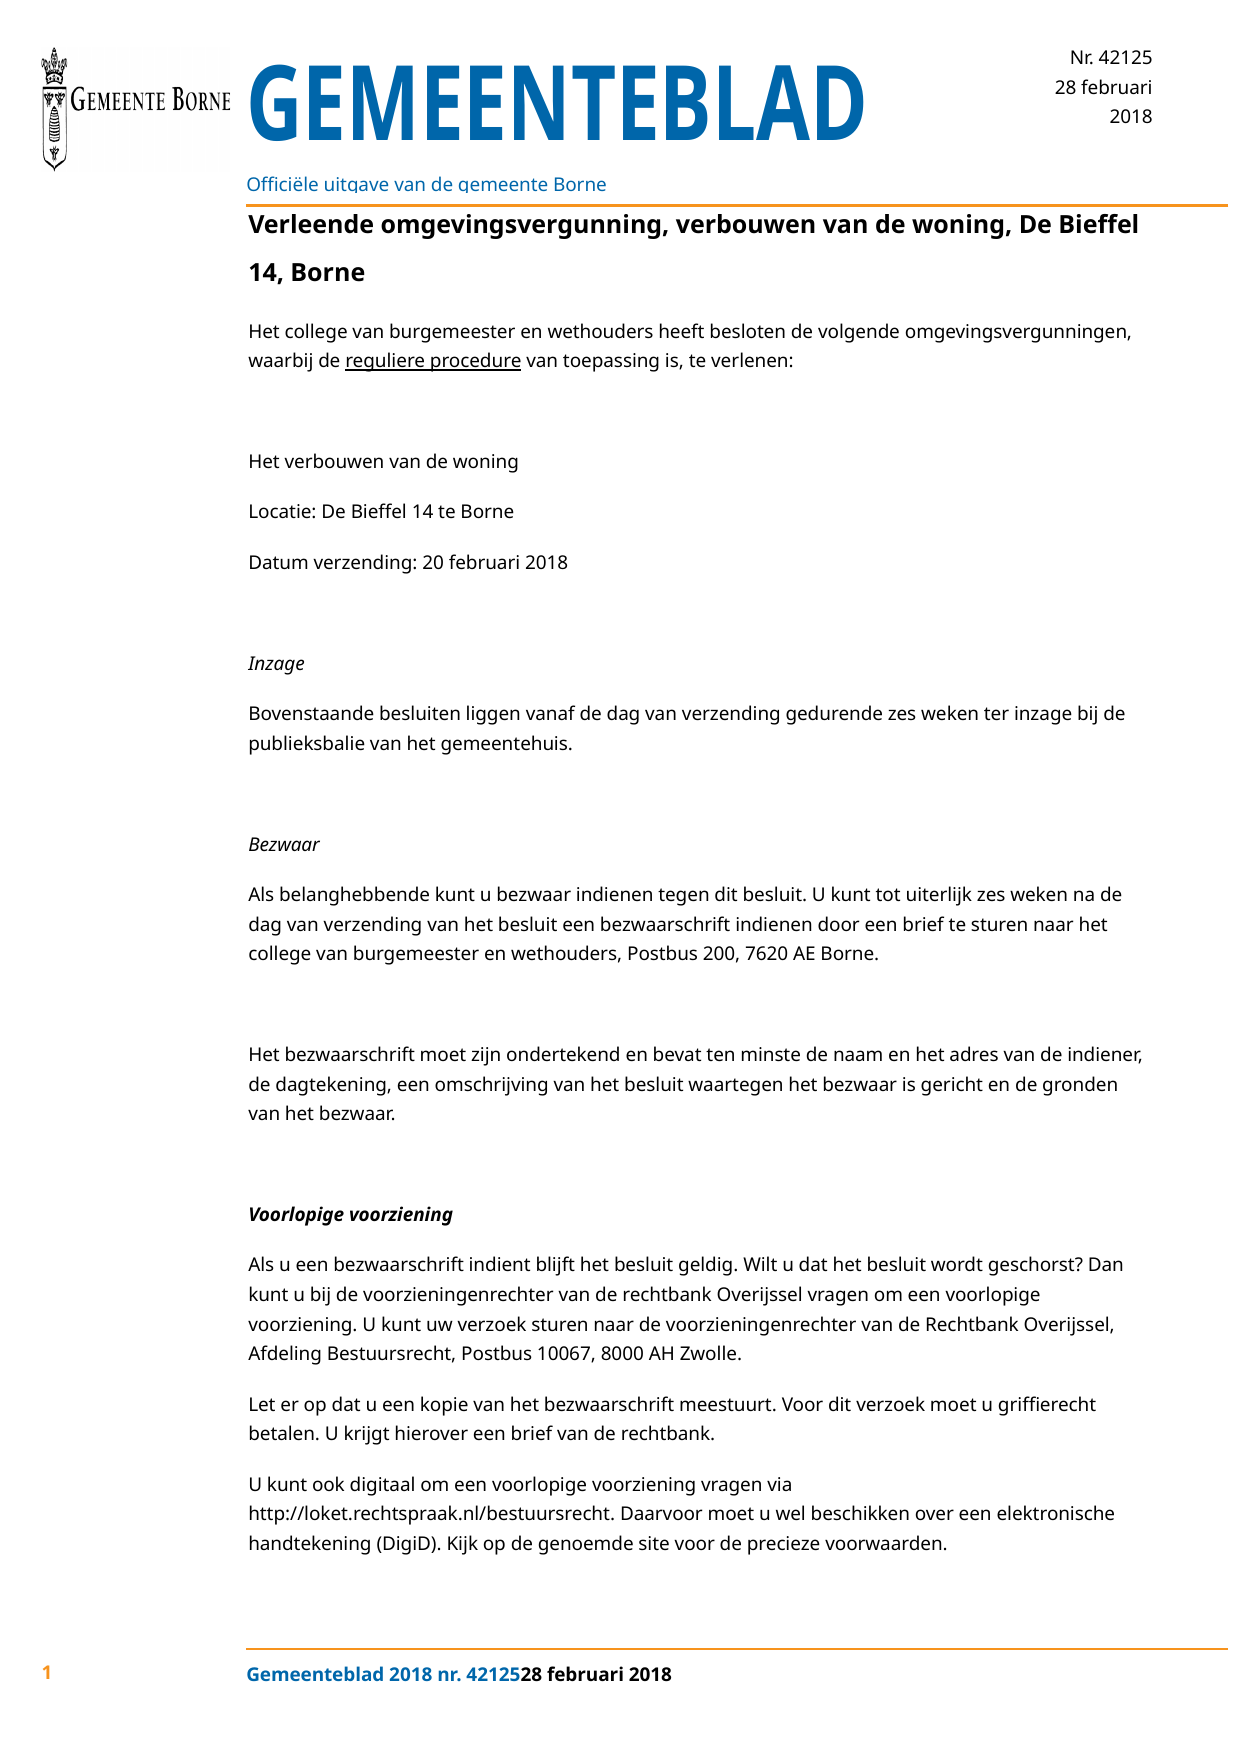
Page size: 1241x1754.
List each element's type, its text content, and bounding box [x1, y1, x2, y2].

text U kunt ook digitaal om een voorlopige voorziening vragen via http://loket.rechtspraak.nl/bestuursrecht. Daarvoor moet u wel beschikken over een elektronische handtekening (DigiD). Kijk op de genoemde site voor de precieze voorwaarden. [248, 1471, 1152, 1556]
text Het bezwaarschrift moet zijn ondertekend en bevat ten minste de naam en het adres van de indiener, de dagtekening, een omschrijving van het besluit waartegen het bezwaar is gericht en de gronden van het bezwaar. [248, 1041, 1152, 1126]
text Voorlopige voorziening [248, 1201, 1152, 1227]
text Als belanghebbende kunt u bezwaar indienen tegen dit besluit. U kunt tot uiterlijk zes weken na de dag van verzending van het besluit een bezwaarschrift indienen door een brief te sturen naar het college van burgemeester en wethouders, Postbus 200, 7620 AE Borne. [248, 881, 1152, 966]
text Het verbouwen van de woning [248, 448, 1152, 474]
text Het college van burgemeester en wethouders heeft besloten de volgende omgevingsvergunningen, waarbij de reguliere procedure van toepassing is, te verlenen: [248, 318, 1152, 373]
text Als u een bezwaarschrift indient blijft het besluit geldig. Wilt u dat het besluit wordt geschorst? Dan kunt u bij de voorzieningenrechter van de rechtbank Overijssel vragen om een voorlopige voorziening. U kunt uw verzoek sturen naar de voorzieningenrechter van de Rechtbank Overijssel, Afdeling Bestuursrecht, Postbus 10067, 8000 AH Zwolle. [248, 1252, 1152, 1366]
text Datum verzending: 20 februari 2018 [248, 549, 1152, 575]
text Bovenstaande besluiten liggen vanaf de dag van verzending gedurende zes weken ter inzage bij de publieksbalie van het gemeentehuis. [248, 700, 1152, 756]
text Bezwaar [248, 831, 1152, 857]
text Verleende omgevingsvergunning, verbouwen van de woning, De Bieffel 14, Borne [248, 207, 1152, 288]
text Locatie: De Bieffel 14 te Borne [248, 499, 1152, 524]
text Let er op dat u een kopie van het bezwaarschrift meestuurt. Voor dit verzoek moet u griffierecht betalen. U krijgt hierover een brief van de rechtbank. [248, 1391, 1152, 1446]
picture [41, 47, 231, 172]
text Inzage [248, 650, 1152, 676]
